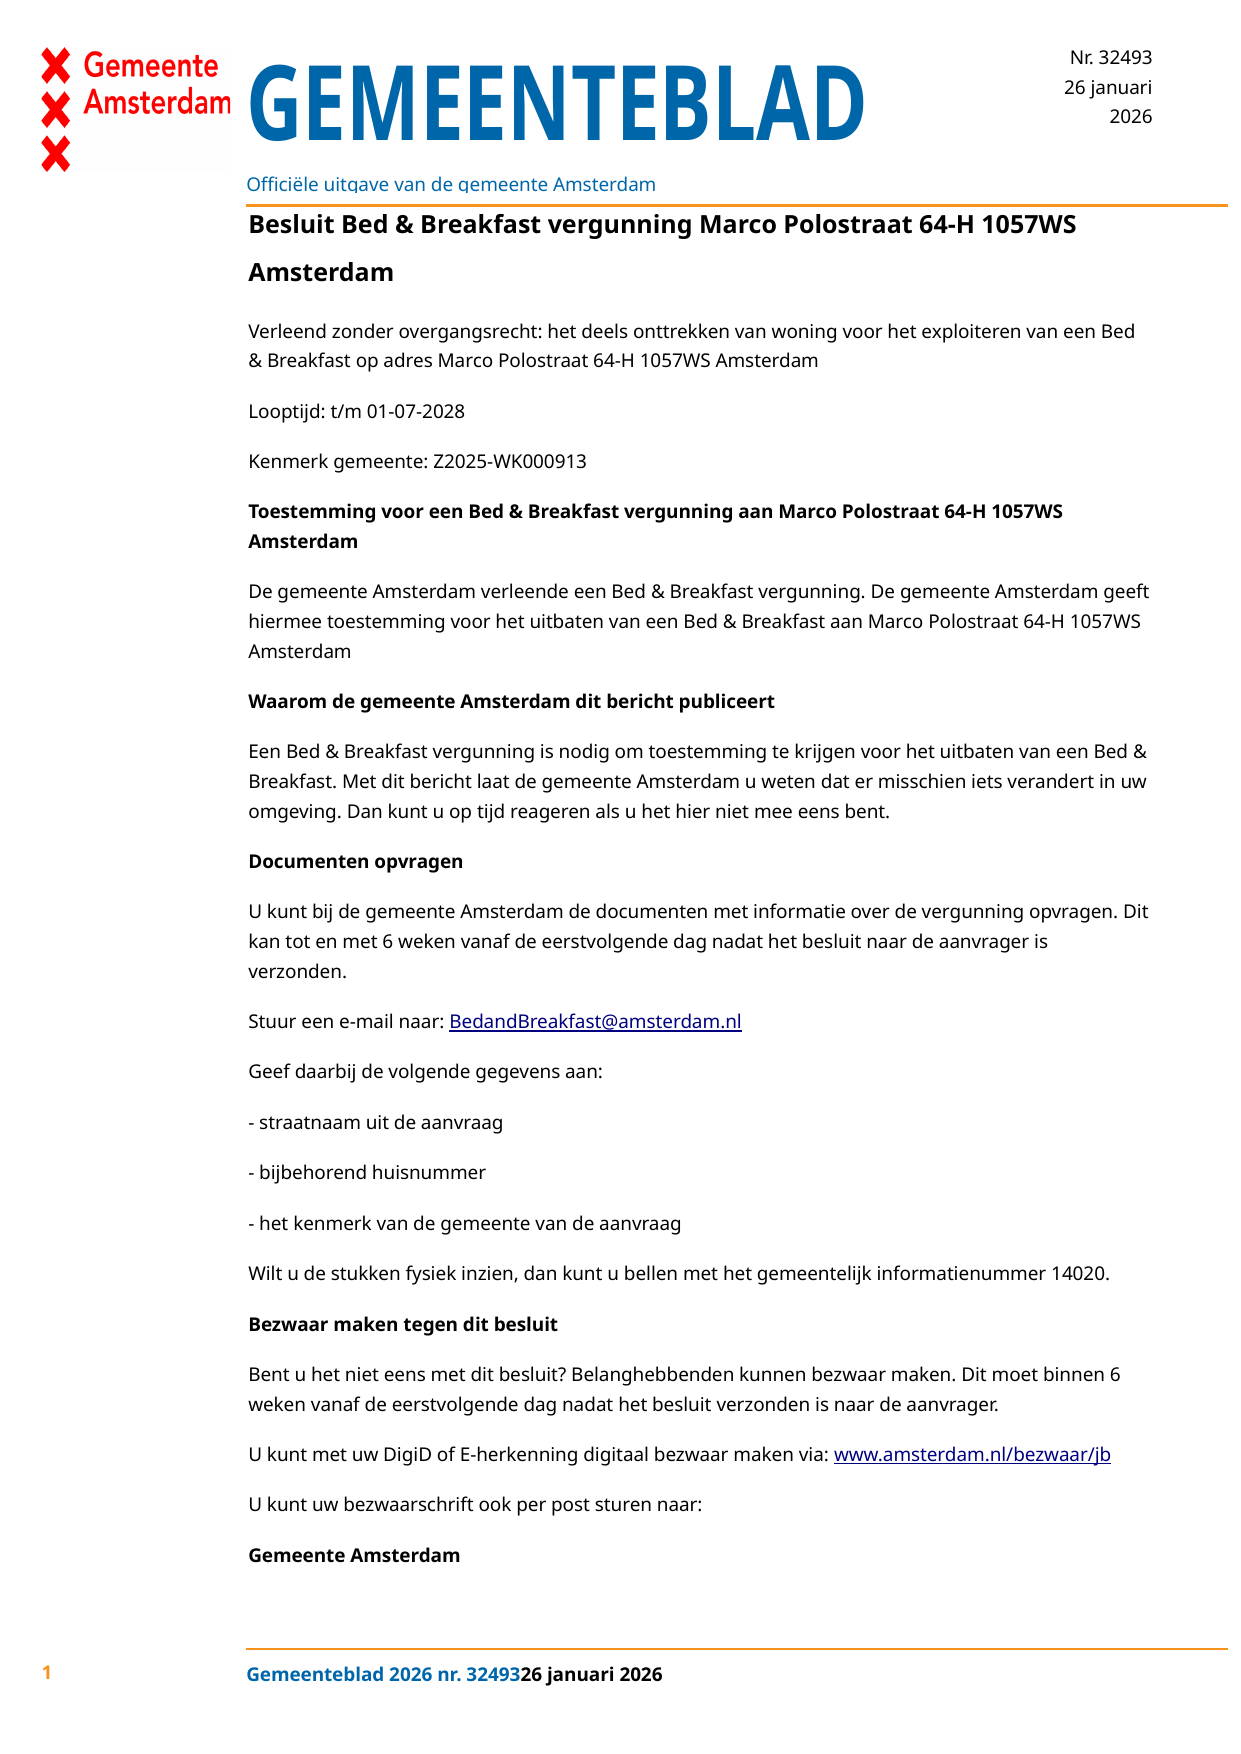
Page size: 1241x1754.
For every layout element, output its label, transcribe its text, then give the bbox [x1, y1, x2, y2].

text Besluit Bed & Breakfast vergunning Marco Polostraat 64-H 1057WS Amsterdam [248, 207, 1152, 288]
text Stuur een e-mail naar: BedandBreakfast@amsterdam.nl [248, 1008, 1152, 1034]
text De gemeente Amsterdam verleende een Bed & Breakfast vergunning. De gemeente Amsterdam geeft hiermee toestemming voor het uitbaten van een Bed & Breakfast aan Marco Polostraat 64-H 1057WS Amsterdam [248, 579, 1152, 664]
text - straatnaam uit de aanvraag [248, 1109, 1152, 1135]
text Een Bed & Breakfast vergunning is nodig om toestemming te krijgen voor het uitbaten van een Bed & Breakfast. Met dit bericht laat de gemeente Amsterdam u weten dat er misschien iets verandert in uw omgeving. Dan kunt u op tijd reageren als u het hier niet mee eens bent. [248, 739, 1152, 824]
text - het kenmerk van de gemeente van de aanvraag [248, 1210, 1152, 1236]
text Bezwaar maken tegen dit besluit [248, 1311, 1152, 1337]
text Geef daarbij de volgende gegevens aan: [248, 1059, 1152, 1084]
text U kunt bij de gemeente Amsterdam de documenten met informatie over de vergunning opvragen. Dit kan tot en met 6 weken vanaf de eerstvolgende dag nadat het besluit naar de aanvrager is verzonden. [248, 899, 1152, 984]
text Verleend zonder overgangsrecht: het deels onttrekken van woning voor het exploiteren van een Bed & Breakfast op adres Marco Polostraat 64-H 1057WS Amsterdam [248, 318, 1152, 373]
text U kunt uw bezwaarschrift ook per post sturen naar: [248, 1492, 1152, 1517]
text Bent u het niet eens met dit besluit? Belanghebbenden kunnen bezwaar maken. Dit moet binnen 6 weken vanaf de eerstvolgende dag nadat het besluit verzonden is naar de aanvrager. [248, 1361, 1152, 1417]
picture [41, 47, 231, 172]
text Waarom de gemeente Amsterdam dit bericht publiceert [248, 688, 1152, 714]
text Toestemming voor een Bed & Breakfast vergunning aan Marco Polostraat 64-H 1057WS Amsterdam [248, 499, 1152, 554]
text Wilt u de stukken fysiek inzien, dan kunt u bellen met het gemeentelijk informatienummer 14020. [248, 1260, 1152, 1286]
text Gemeente Amsterdam [248, 1542, 1152, 1568]
text U kunt met uw DigiD of E-herkenning digitaal bezwaar maken via: www.amsterdam.nl/bezwaar/jb [248, 1441, 1152, 1467]
text Documenten opvragen [248, 848, 1152, 874]
text - bijbehorend huisnummer [248, 1159, 1152, 1185]
text Looptijd: t/m 01-07-2028 [248, 398, 1152, 424]
text Kenmerk gemeente: Z2025-WK000913 [248, 448, 1152, 474]
